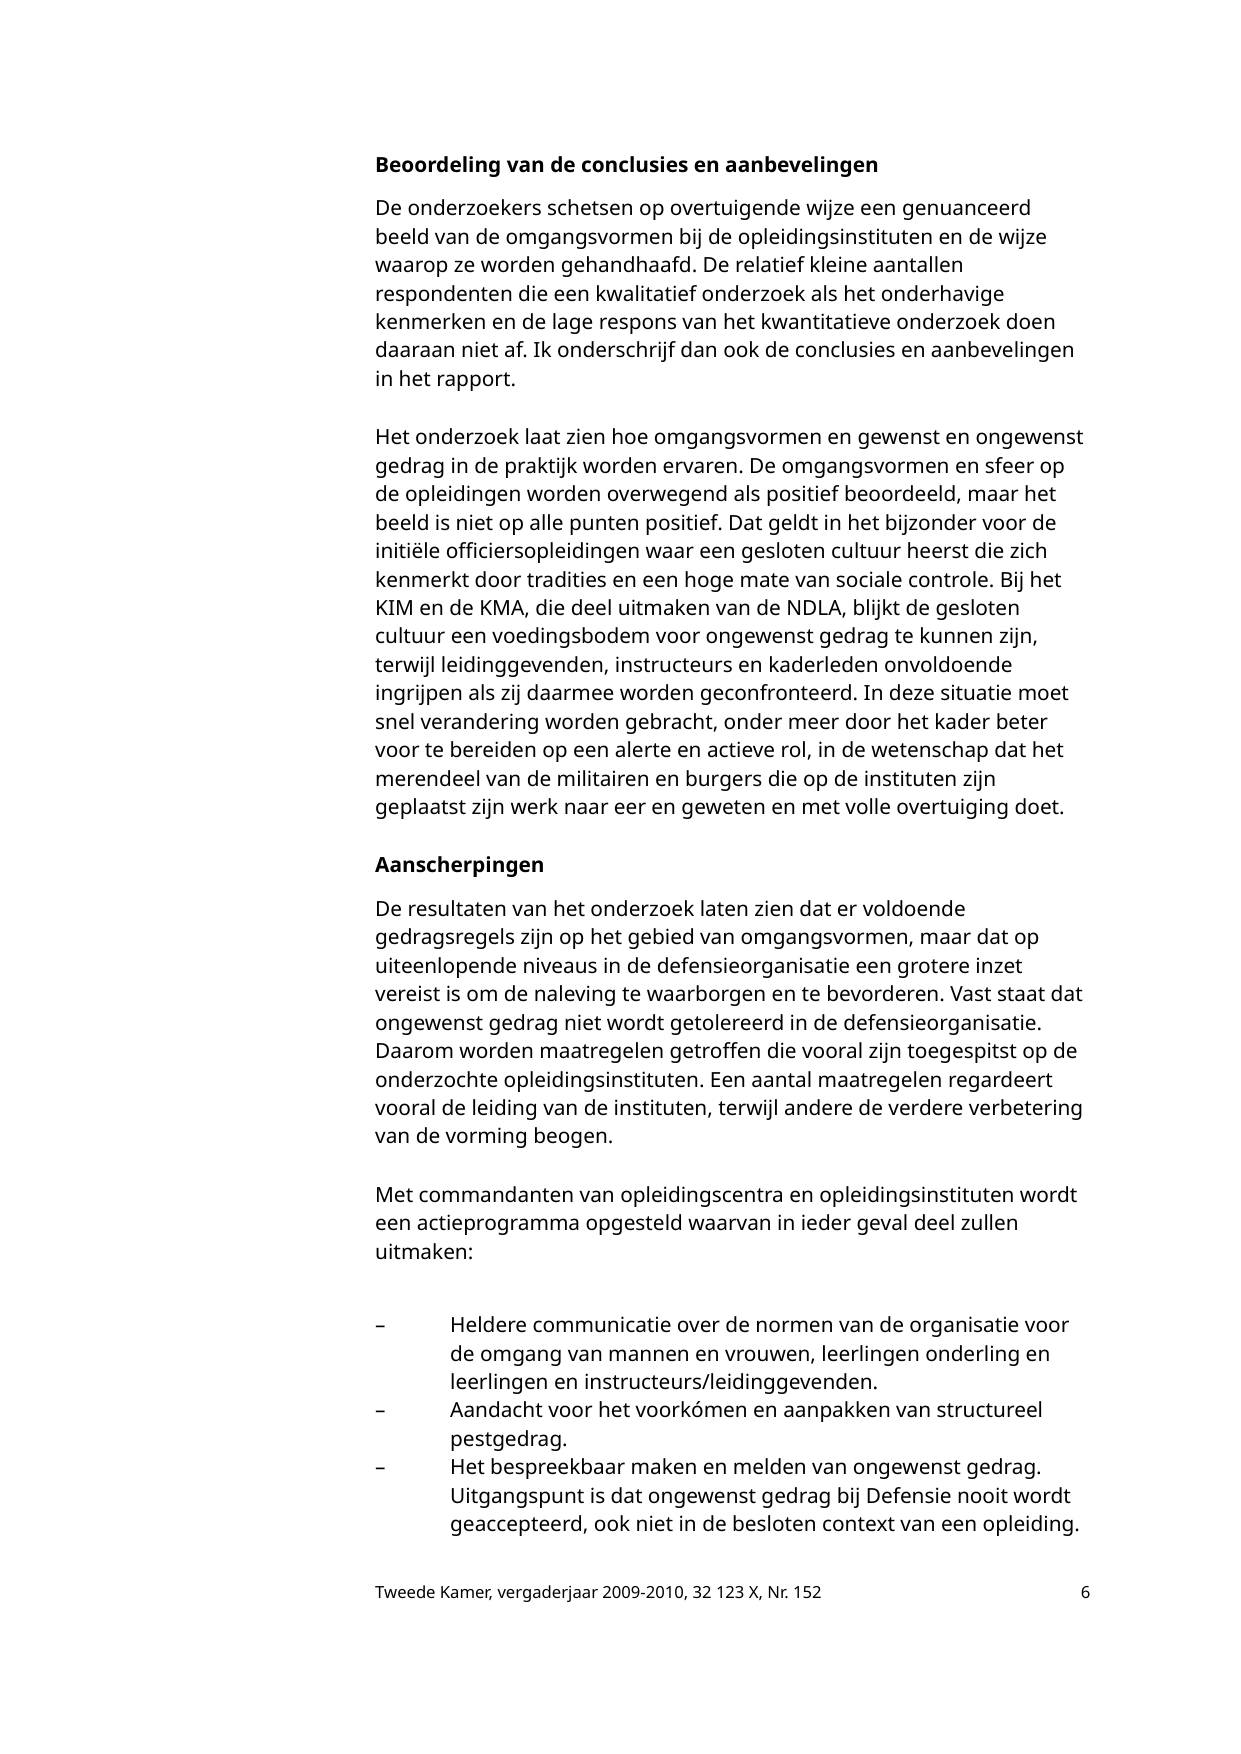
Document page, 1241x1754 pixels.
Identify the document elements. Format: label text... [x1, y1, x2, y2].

text De resultaten van het onderzoek laten zien dat er voldoende gedragsregels zijn op het gebied van omgangsvormen, maar dat op uiteenlopende niveaus in de defensieorganisatie een grotere inzet vereist is om de naleving te waarborgen en te bevorderen. Vast staat dat ongewenst gedrag niet wordt getolereerd in de defensieorganisatie. Daarom worden maatregelen getroffen die vooral zijn toegespitst op de onderzochte opleidingsinstituten. Een aantal maatregelen regardeert vooral de leiding van de instituten, terwijl andere de verdere verbetering van de vorming beogen. [375, 894, 1090, 1150]
list Aandacht voor het voorkómen en aanpakken van structureel pestgedrag. [375, 1396, 1090, 1452]
list Heldere communicatie over de normen van de organisatie voor de omgang van mannen en vrouwen, leerlingen onderling en leerlingen en instructeurs/leidinggevenden. [375, 1310, 1090, 1396]
text Beoordeling van de conclusies en aanbevelingen [375, 150, 1090, 178]
text De onderzoekers schetsen op overtuigende wijze een genuanceerd beeld van de omgangsvormen bij de opleidingsinstituten en de wijze waarop ze worden gehandhaafd. De relatief kleine aantallen respondenten die een kwalitatief onderzoek als het onderhavige kenmerken en de lage respons van het kwantitatieve onderzoek doen daaraan niet af. Ik onderschrijf dan ook de conclusies en aanbevelingen in het rapport. [375, 193, 1090, 392]
text Aanscherpingen [375, 851, 1090, 879]
text Met commandanten van opleidingscentra en opleidingsinstituten wordt een actieprogramma opgesteld waarvan in ieder geval deel zullen uitmaken: [375, 1180, 1090, 1265]
list Het bespreekbaar maken en melden van ongewenst gedrag. Uitgangspunt is dat ongewenst gedrag bij Defensie nooit wordt geaccepteerd, ook niet in de besloten context van een opleiding. [375, 1452, 1090, 1538]
text Het onderzoek laat zien hoe omgangsvormen en gewenst en ongewenst gedrag in de praktijk worden ervaren. De omgangsvormen en sfeer op de opleidingen worden overwegend als positief beoordeeld, maar het beeld is niet op alle punten positief. Dat geldt in het bijzonder voor de initiële officiersopleidingen waar een gesloten cultuur heerst die zich kenmerkt door tradities en een hoge mate van sociale controle. Bij het KIM en de KMA, die deel uitmaken van de NDLA, blijkt de gesloten cultuur een voedingsbodem voor ongewenst gedrag te kunnen zijn, terwijl leidinggevenden, instructeurs en kaderleden onvoldoende ingrijpen als zij daarmee worden geconfronteerd. In deze situatie moet snel verandering worden gebracht, onder meer door het kader beter voor te bereiden op een alerte en actieve rol, in de wetenschap dat het merendeel van de militairen en burgers die op de instituten zijn geplaatst zijn werk naar eer en geweten en met volle overtuiging doet. [375, 422, 1090, 821]
